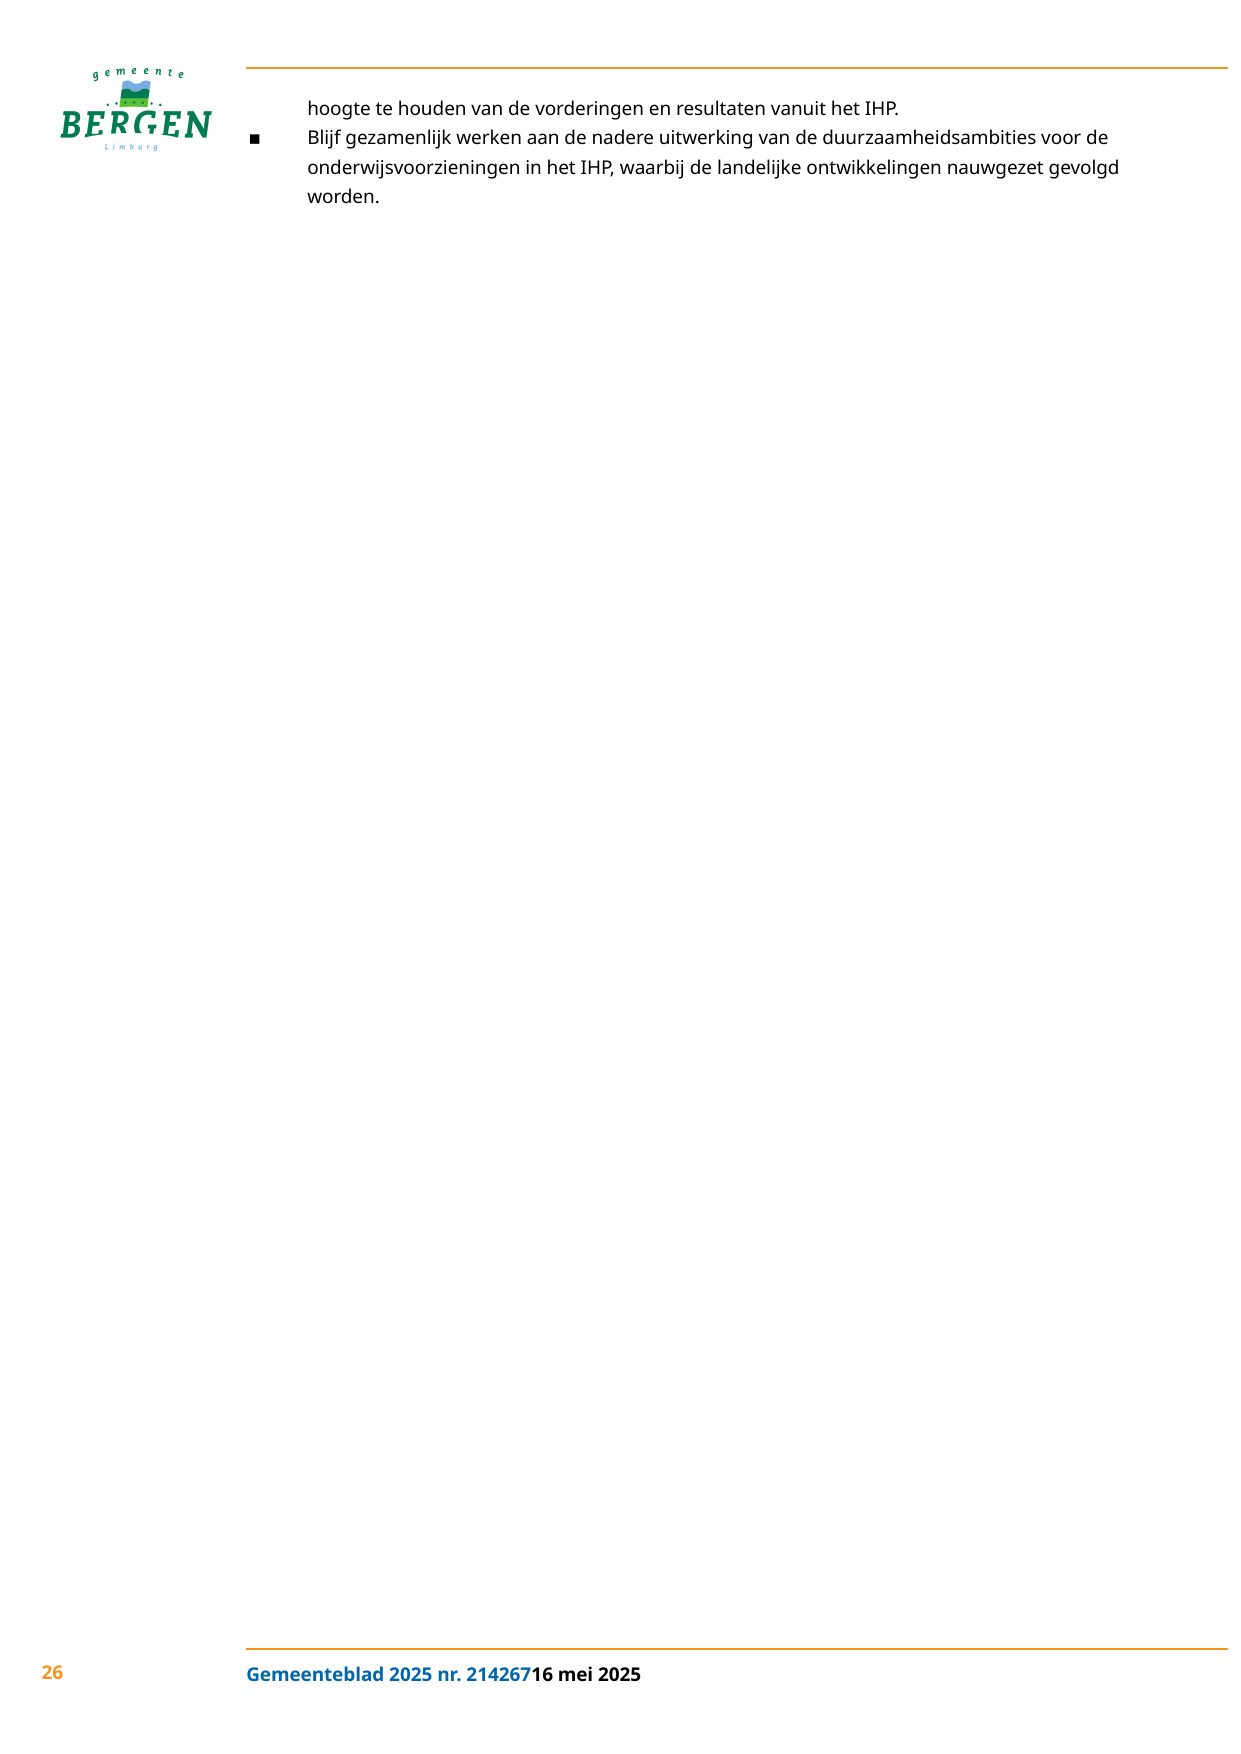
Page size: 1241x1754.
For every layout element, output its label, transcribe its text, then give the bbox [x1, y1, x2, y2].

list hoogte te houden van de vorderingen en resultaten vanuit het IHP. [248, 95, 1152, 121]
picture [41, 47, 231, 172]
list Blijf gezamenlijk werken aan de nadere uitwerking van de duurzaamheidsambities voor de onderwijsvoorzieningen in het IHP, waarbij de landelijke ontwikkelingen nauwgezet gevolgd worden. [248, 124, 1152, 209]
